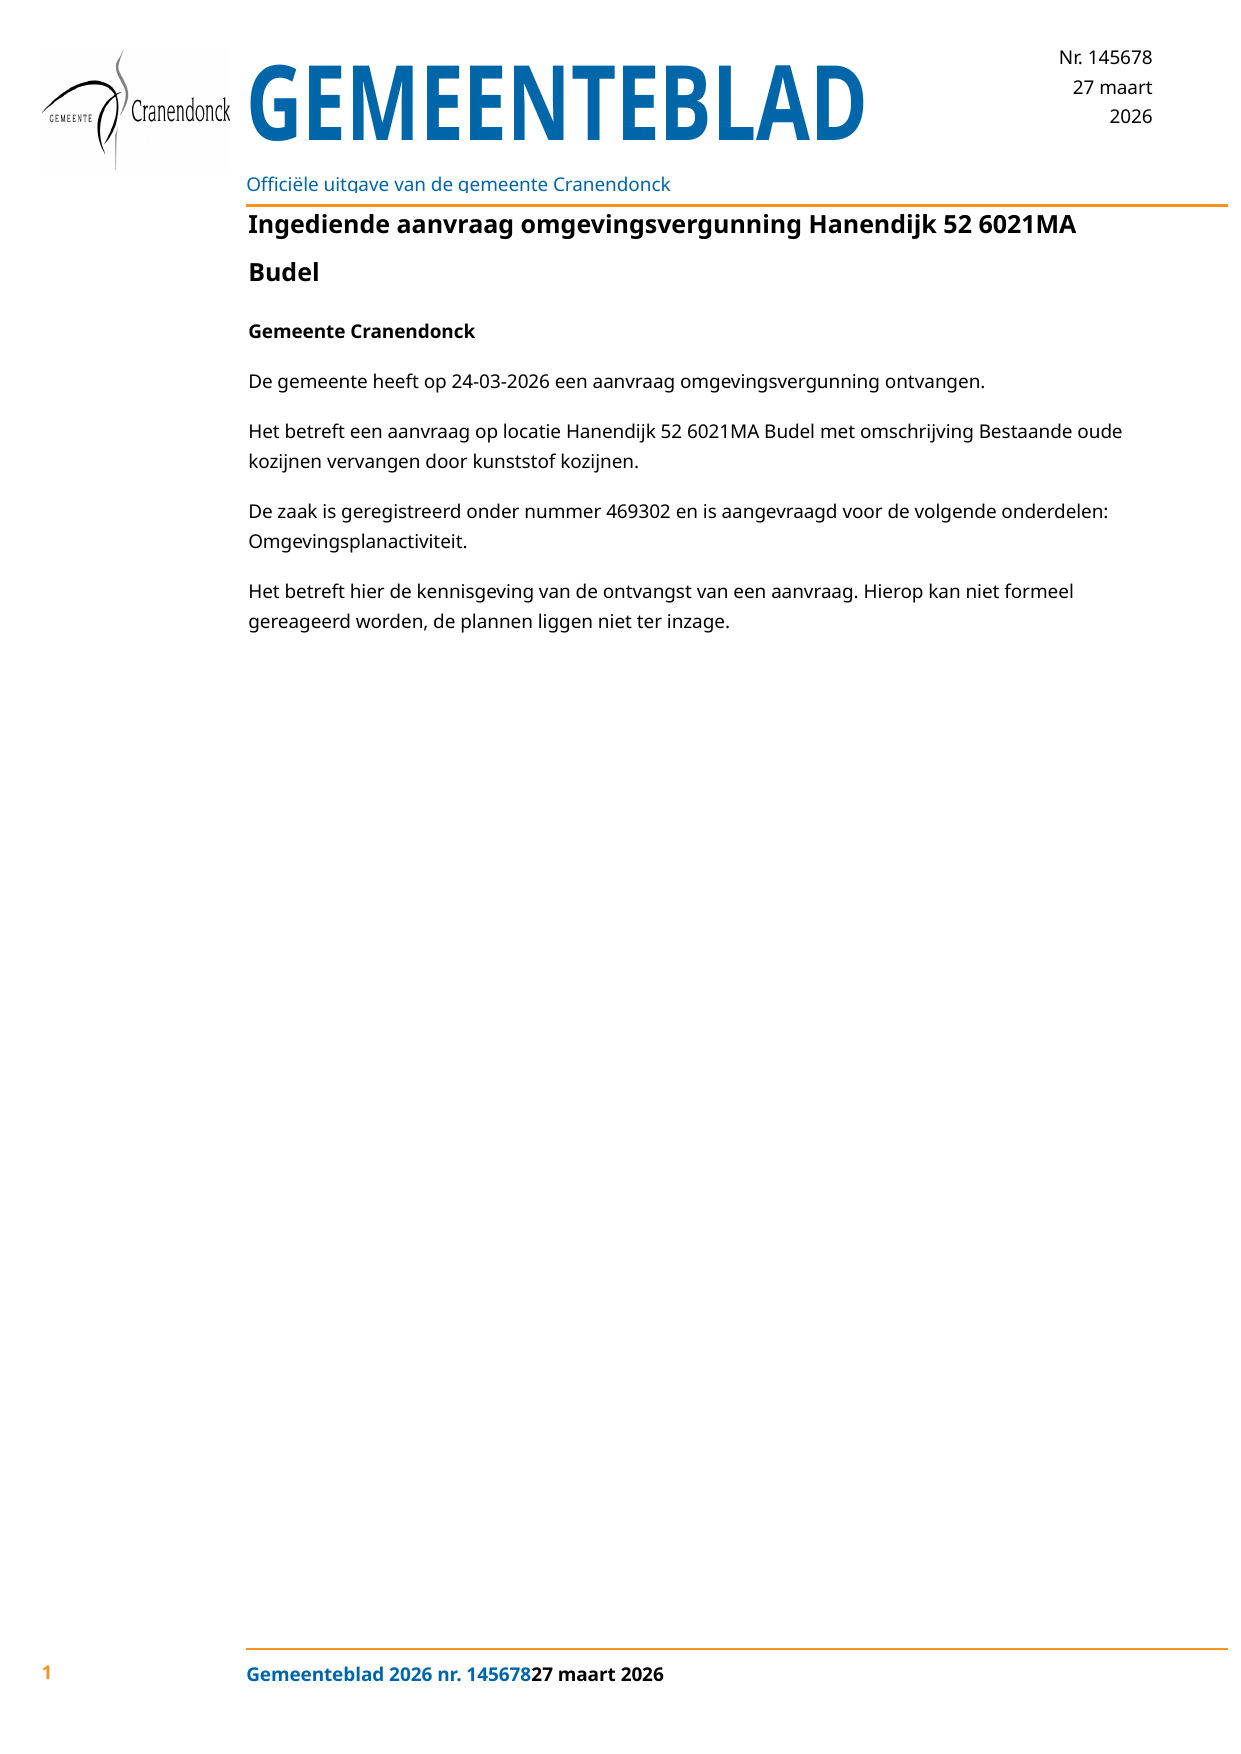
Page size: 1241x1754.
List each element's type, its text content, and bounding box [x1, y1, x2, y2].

text De gemeente heeft op 24-03-2026 een aanvraag omgevingsvergunning ontvangen. [248, 368, 1152, 394]
text Het betreft een aanvraag op locatie Hanendijk 52 6021MA Budel met omschrijving Bestaande oude kozijnen vervangen door kunststof kozijnen. [248, 419, 1152, 474]
text Het betreft hier de kennisgeving van de ontvangst van een aanvraag. Hierop kan niet formeel gereageerd worden, de plannen liggen niet ter inzage. [248, 579, 1152, 634]
text Ingediende aanvraag omgevingsvergunning Hanendijk 52 6021MA Budel [248, 207, 1152, 288]
text De zaak is geregistreerd onder nummer 469302 en is aangevraagd voor de volgende onderdelen: Omgevingsplanactiviteit. [248, 499, 1152, 554]
text Gemeente Cranendonck [248, 318, 1152, 344]
picture [41, 47, 231, 172]
